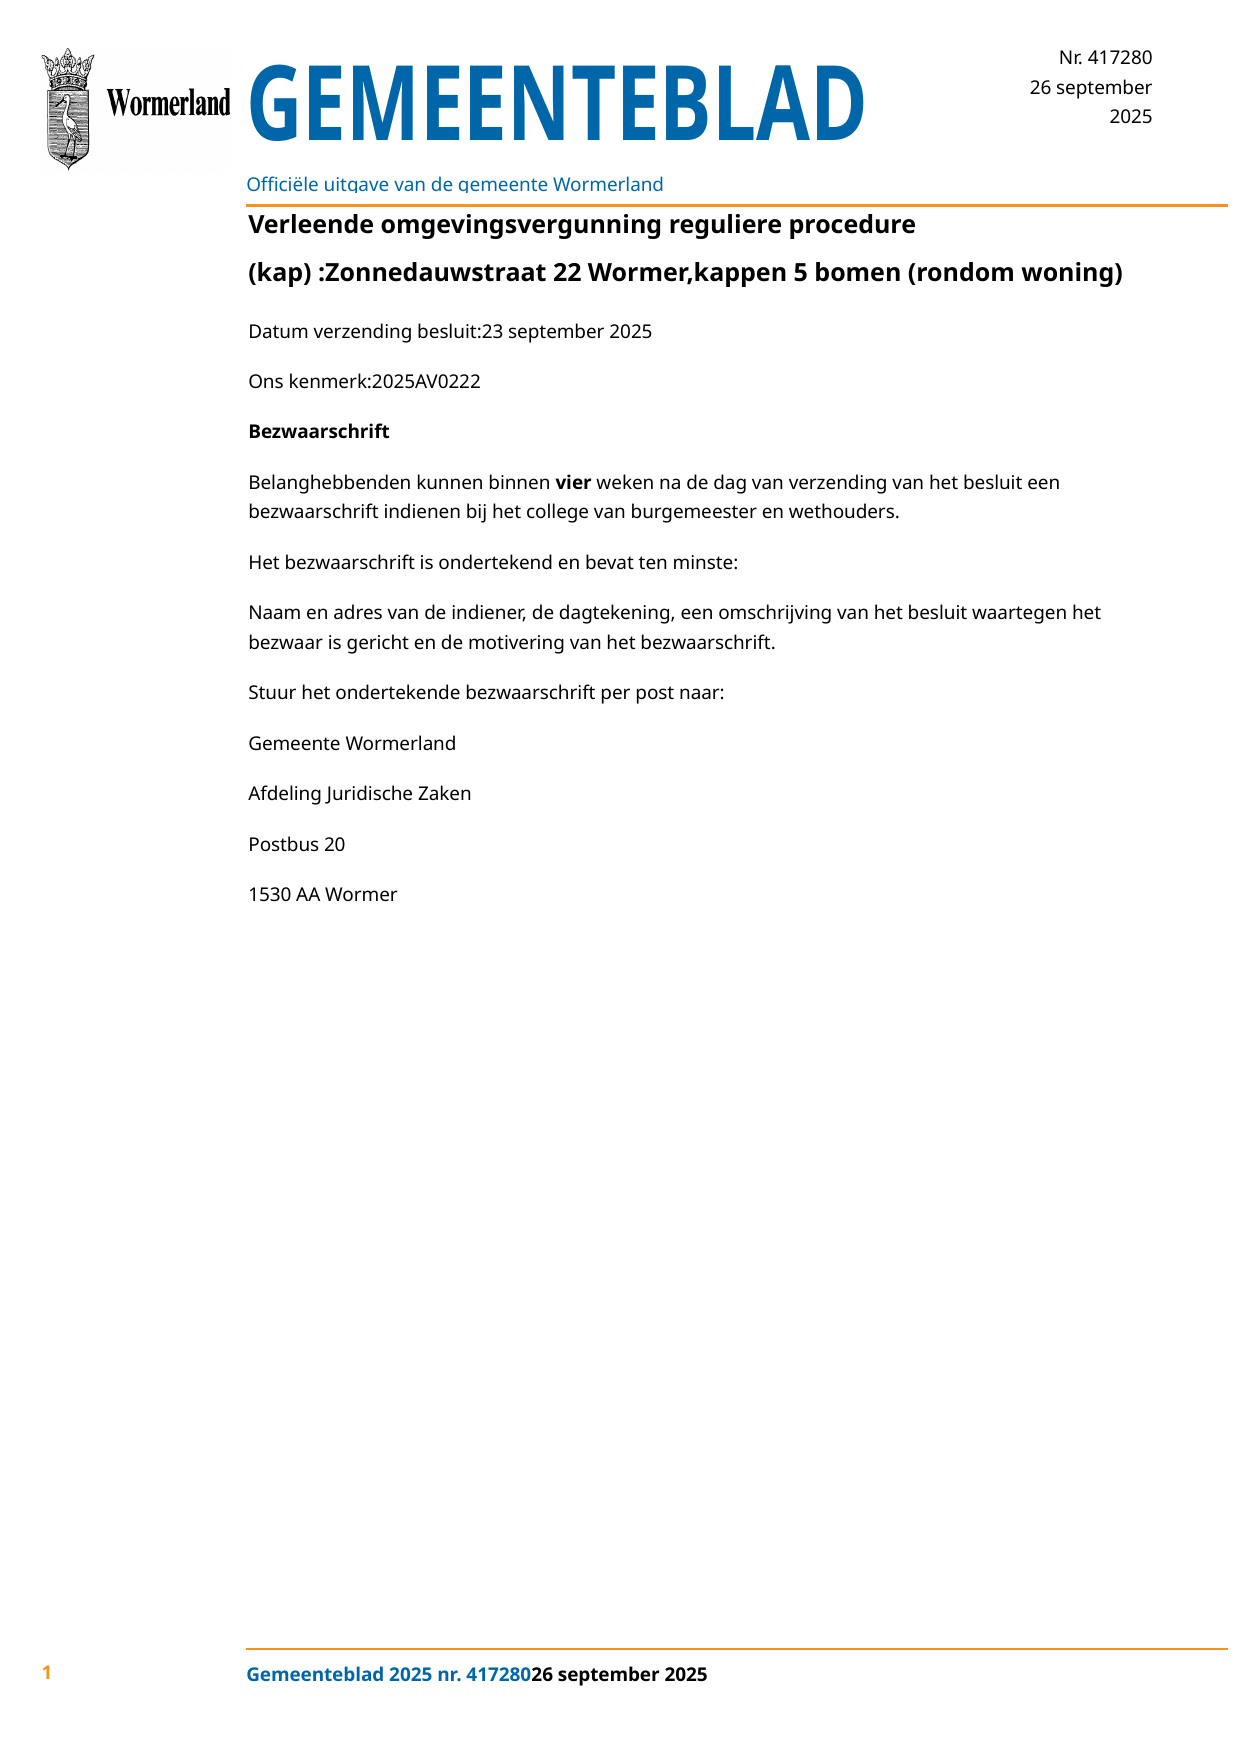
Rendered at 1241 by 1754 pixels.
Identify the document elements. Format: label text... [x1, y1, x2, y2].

text Verleende omgevingsvergunning reguliere procedure (kap) :Zonnedauwstraat 22 Wormer,kappen 5 bomen (rondom woning) [248, 207, 1152, 288]
text Datum verzending besluit:23 september 2025 [248, 318, 1152, 344]
text Postbus 20 [248, 831, 1152, 857]
text Het bezwaarschrift is ondertekend en bevat ten minste: [248, 549, 1152, 575]
text Naam en adres van de indiener, de dagtekening, een omschrijving van het besluit waartegen het bezwaar is gericht en de motivering van het bezwaarschrift. [248, 599, 1152, 655]
text 1530 AA Wormer [248, 881, 1152, 907]
text Bezwaarschrift [248, 419, 1152, 444]
text Ons kenmerk:2025AV0222 [248, 368, 1152, 394]
text Stuur het ondertekende bezwaarschrift per post naar: [248, 679, 1152, 705]
text Belanghebbenden kunnen binnen vier weken na de dag van verzending van het besluit een bezwaarschrift indienen bij het college van burgemeester en wethouders. [248, 469, 1152, 524]
text Gemeente Wormerland [248, 730, 1152, 756]
picture [41, 47, 231, 172]
text Afdeling Juridische Zaken [248, 780, 1152, 806]
